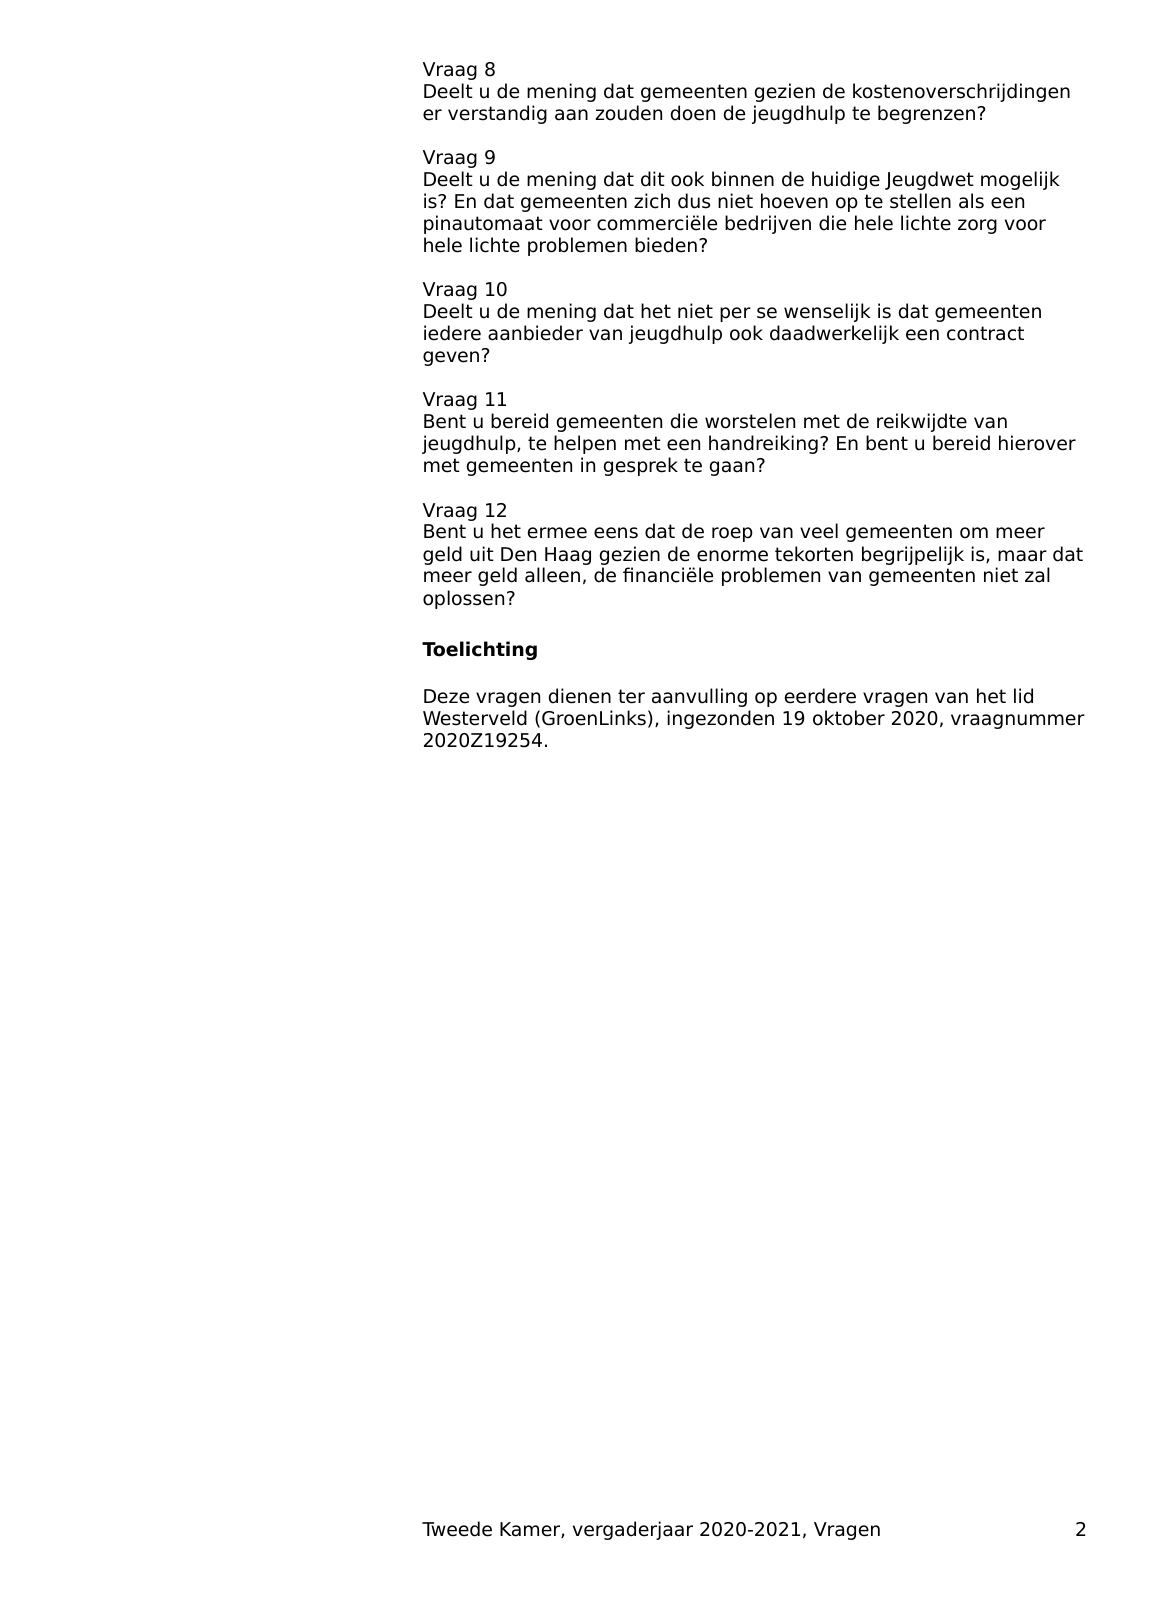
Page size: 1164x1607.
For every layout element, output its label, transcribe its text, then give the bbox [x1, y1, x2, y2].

text Deelt u de mening dat het niet per se wenselijk is dat gemeenten iedere aanbieder van jeugdhulp ook daadwerkelijk een contract geven? [422, 301, 1087, 367]
text Vraag 9 [422, 147, 1087, 169]
text Vraag 8 [422, 59, 1087, 81]
text Vraag 11 [422, 389, 1087, 411]
text Vraag 10 [422, 279, 1087, 301]
text Vraag 12 [422, 499, 1087, 521]
text Bent u bereid gemeenten die worstelen met de reikwijdte van jeugdhulp, te helpen met een handreiking? En bent u bereid hierover met gemeenten in gesprek te gaan? [422, 411, 1087, 477]
text Deelt u de mening dat dit ook binnen de huidige Jeugdwet mogelijk is? En dat gemeenten zich dus niet hoeven op te stellen als een pinautomaat voor commerciële bedrijven die hele lichte zorg voor hele lichte problemen bieden? [422, 169, 1087, 257]
text Deze vragen dienen ter aanvulling op eerdere vragen van het lid Westerveld (GroenLinks), ingezonden 19 oktober 2020, vraagnummer 2020Z19254. [422, 686, 1087, 752]
text Bent u het ermee eens dat de roep van veel gemeenten om meer geld uit Den Haag gezien de enorme tekorten begrijpelijk is, maar dat meer geld alleen, de financiële problemen van gemeenten niet zal oplossen? [422, 521, 1087, 609]
subtitle Toelichting [422, 639, 1087, 661]
text Deelt u de mening dat gemeenten gezien de kostenoverschrijdingen er verstandig aan zouden doen de jeugdhulp te begrenzen? [422, 81, 1087, 125]
